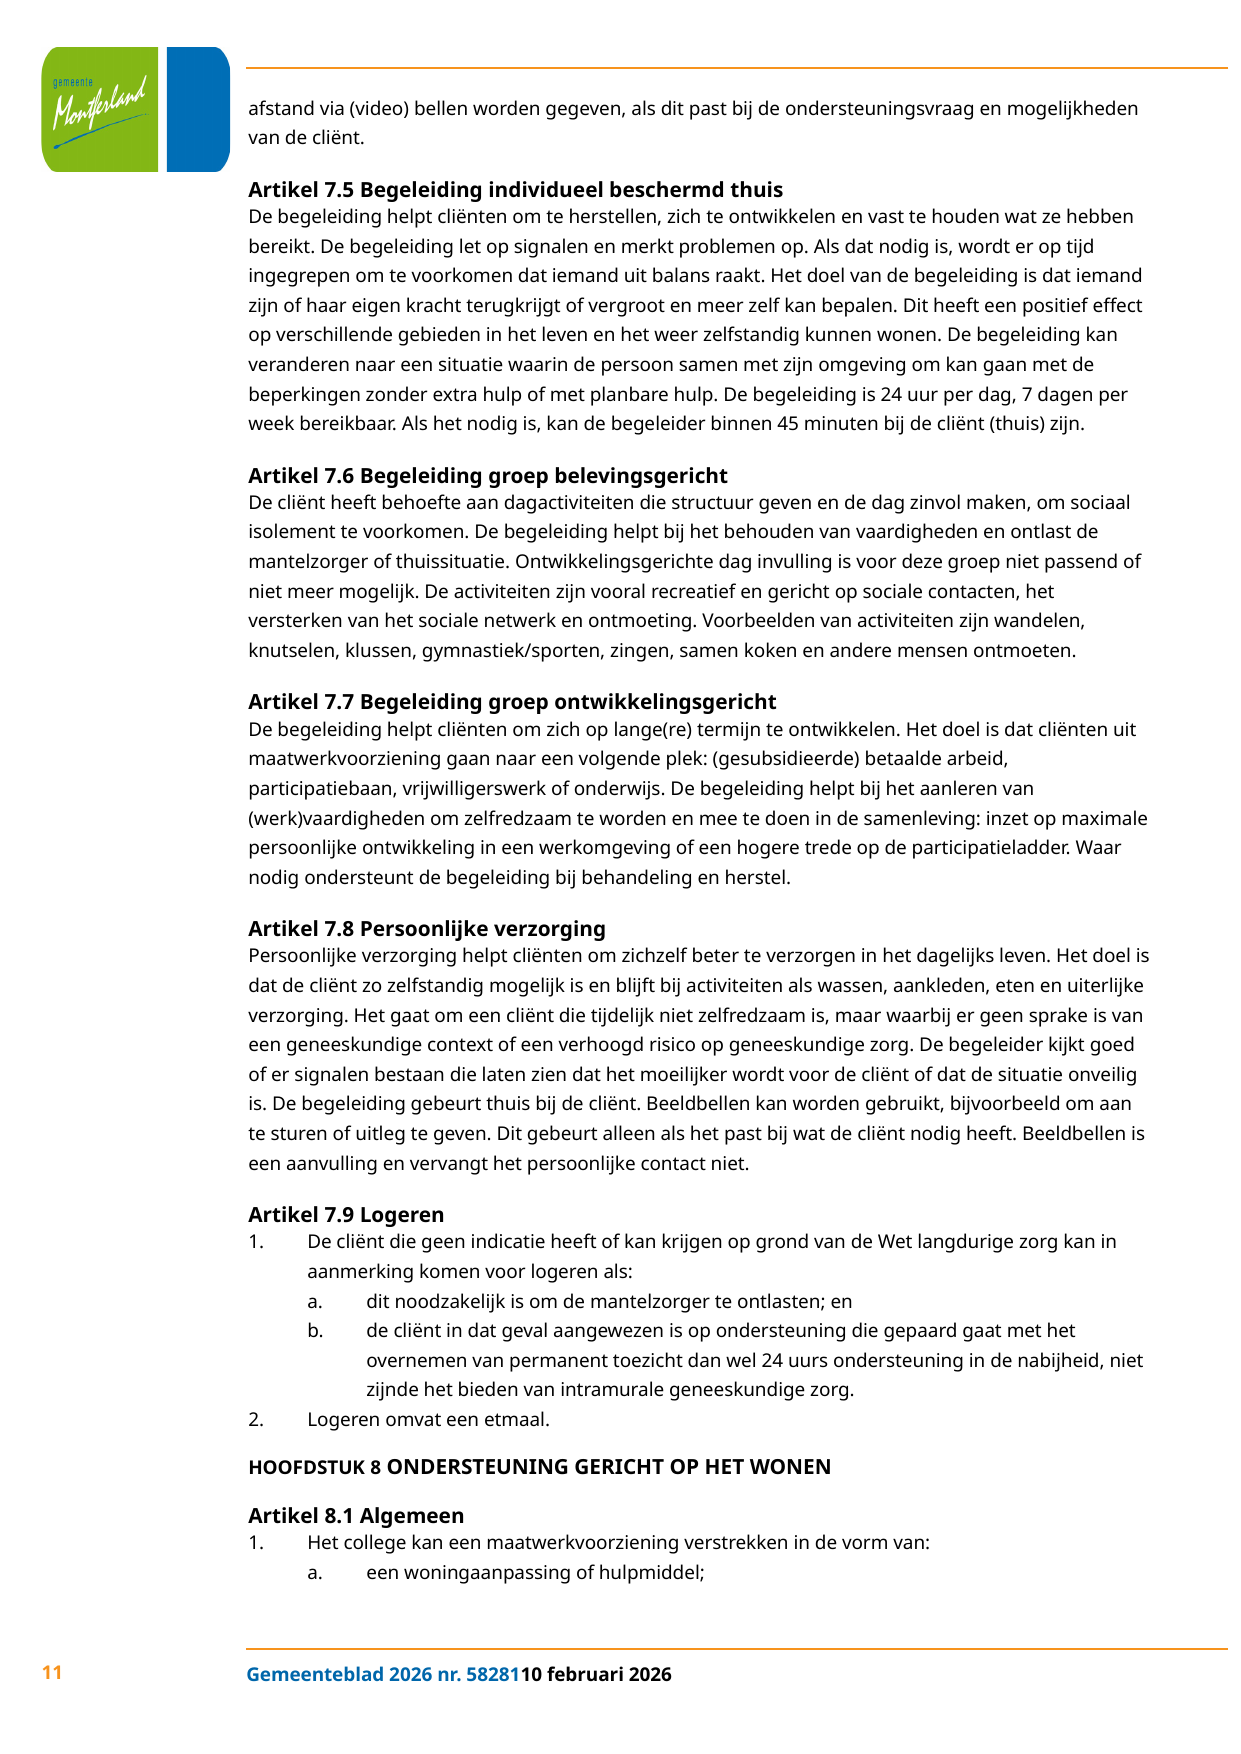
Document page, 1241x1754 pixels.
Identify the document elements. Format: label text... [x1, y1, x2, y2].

text Artikel 8.1 Algemeen [248, 1501, 1152, 1529]
text HOOFDSTUK 8 ONDERSTEUNING GERICHT OP HET WONEN [248, 1452, 1152, 1480]
text Artikel 7.9 Logeren [248, 1200, 1152, 1229]
list Logeren omvat een etmaal. [248, 1406, 1152, 1432]
list de cliënt in dat geval aangewezen is op ondersteuning die gepaard gaat met het overnemen van permanent toezicht dan wel 24 uurs ondersteuning in de nabijheid, niet zijnde het bieden van intramurale geneeskundige zorg. [307, 1317, 1152, 1402]
list dit noodzakelijk is om de mantelzorger te ontlasten; en [307, 1288, 1152, 1313]
text Artikel 7.5 Begeleiding individueel beschermd thuis [248, 175, 1152, 203]
list Het college kan een maatwerkvoorziening verstrekken in de vorm van: [248, 1529, 1152, 1555]
text De begeleiding helpt cliënten om te herstellen, zich te ontwikkelen en vast te houden wat ze hebben bereikt. De begeleiding let op signalen en merkt problemen op. Als dat nodig is, wordt er op tijd ingegrepen om te voorkomen dat iemand uit balans raakt. Het doel van de begeleiding is dat iemand zijn of haar eigen kracht terugkrijgt of vergroot en meer zelf kan bepalen. Dit heeft een positief effect op verschillende gebieden in het leven en het weer zelfstandig kunnen wonen. De begeleiding kan veranderen naar een situatie waarin de persoon samen met zijn omgeving om kan gaan met de beperkingen zonder extra hulp of met planbare hulp. De begeleiding is 24 uur per dag, 7 dagen per week bereikbaar. Als het nodig is, kan de begeleider binnen 45 minuten bij de cliënt (thuis) zijn. [248, 203, 1152, 436]
text Persoonlijke verzorging helpt cliënten om zichzelf beter te verzorgen in het dagelijks leven. Het doel is dat de cliënt zo zelfstandig mogelijk is en blijft bij activiteiten als wassen, aankleden, eten en uiterlijke verzorging. Het gaat om een cliënt die tijdelijk niet zelfredzaam is, maar waarbij er geen sprake is van een geneeskundige context of een verhoogd risico op geneeskundige zorg. De begeleider kijkt goed of er signalen bestaan die laten zien dat het moeilijker wordt voor de cliënt of dat de situatie onveilig is. De begeleiding gebeurt thuis bij de cliënt. Beeldbellen kan worden gebruikt, bijvoorbeeld om aan te sturen of uitleg te geven. Dit gebeurt alleen als het past bij wat de cliënt nodig heeft. Beeldbellen is een aanvulling en vervangt het persoonlijke contact niet. [248, 943, 1152, 1176]
text afstand via (video) bellen worden gegeven, als dit past bij de ondersteuningsvraag en mogelijkheden van de cliënt. [248, 95, 1152, 150]
list De cliënt die geen indicatie heeft of kan krijgen op grond van de Wet langdurige zorg kan in aanmerking komen voor logeren als: [248, 1229, 1152, 1284]
list een woningaanpassing of hulpmiddel; [307, 1559, 1152, 1585]
text Artikel 7.7 Begeleiding groep ontwikkelingsgericht [248, 687, 1152, 716]
text Artikel 7.6 Begeleiding groep belevingsgericht [248, 461, 1152, 489]
text De cliënt heeft behoefte aan dagactiviteiten die structuur geven en de dag zinvol maken, om sociaal isolement te voorkomen. De begeleiding helpt bij het behouden van vaardigheden en ontlast de mantelzorger of thuissituatie. Ontwikkelingsgerichte dag invulling is voor deze groep niet passend of niet meer mogelijk. De activiteiten zijn vooral recreatief en gericht op sociale contacten, het versterken van het sociale netwerk en ontmoeting. Voorbeelden van activiteiten zijn wandelen, knutselen, klussen, gymnastiek/sporten, zingen, samen koken en andere mensen ontmoeten. [248, 489, 1152, 663]
picture [41, 47, 231, 172]
text De begeleiding helpt cliënten om zich op lange(re) termijn te ontwikkelen. Het doel is dat cliënten uit maatwerkvoorziening gaan naar een volgende plek: (gesubsidieerde) betaalde arbeid, participatiebaan, vrijwilligerswerk of onderwijs. De begeleiding helpt bij het aanleren van (werk)vaardigheden om zelfredzaam te worden en mee te doen in de samenleving: inzet op maximale persoonlijke ontwikkeling in een werkomgeving of een hogere trede op de participatieladder. Waar nodig ondersteunt de begeleiding bij behandeling en herstel. [248, 716, 1152, 889]
text Artikel 7.8 Persoonlijke verzorging [248, 914, 1152, 943]
